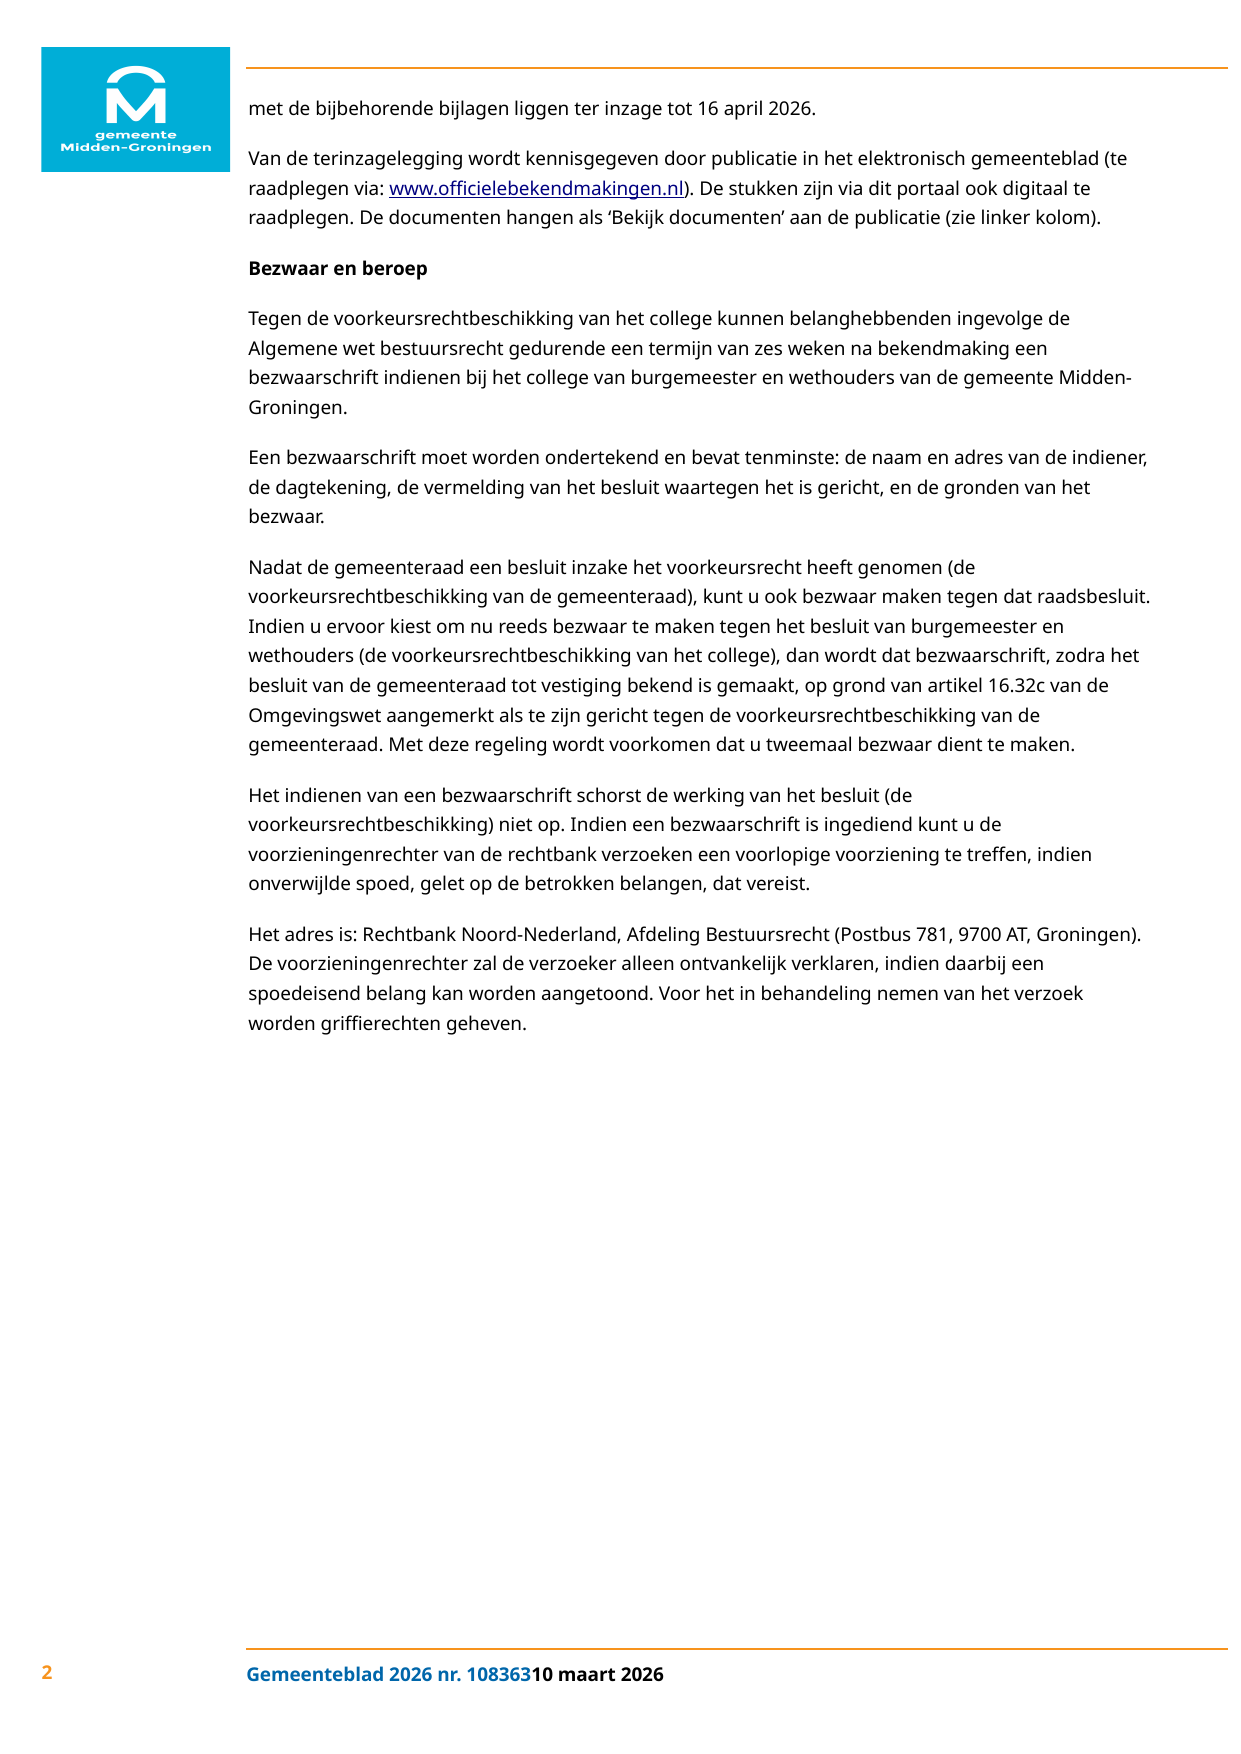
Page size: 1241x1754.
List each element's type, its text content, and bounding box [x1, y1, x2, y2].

text Bezwaar en beroep [248, 255, 1152, 281]
text Het indienen van een bezwaarschrift schorst de werking van het besluit (de voorkeursrechtbeschikking) niet op. Indien een bezwaarschrift is ingediend kunt u de voorzieningenrechter van de rechtbank verzoeken een voorlopige voorziening te treffen, indien onverwijlde spoed, gelet op de betrokken belangen, dat vereist. [248, 782, 1152, 896]
text Van de terinzagelegging wordt kennisgegeven door publicatie in het elektronisch gemeenteblad (te raadplegen via: www.officielebekendmakingen.nl). De stukken zijn via dit portaal ook digitaal te raadplegen. De documenten hangen als ‘Bekijk documenten’ aan de publicatie (zie linker kolom). [248, 145, 1152, 230]
text Een bezwaarschrift moet worden ondertekend en bevat tenminste: de naam en adres van de indiener, de dagtekening, de vermelding van het besluit waartegen het is gericht, en de gronden van het bezwaar. [248, 444, 1152, 529]
text Nadat de gemeenteraad een besluit inzake het voorkeursrecht heeft genomen (de voorkeursrechtbeschikking van de gemeenteraad), kunt u ook bezwaar maken tegen dat raadsbesluit. Indien u ervoor kiest om nu reeds bezwaar te maken tegen het besluit van burgemeester en wethouders (de voorkeursrechtbeschikking van het college), dan wordt dat bezwaarschrift, zodra het besluit van de gemeenteraad tot vestiging bekend is gemaakt, op grond van artikel 16.32c van de Omgevingswet aangemerkt als te zijn gericht tegen de voorkeursrechtbeschikking van de gemeenteraad. Met deze regeling wordt voorkomen dat u tweemaal bezwaar dient te maken. [248, 554, 1152, 757]
picture [107, 89, 165, 122]
text met de bijbehorende bijlagen liggen ter inzage tot 16 april 2026. [248, 95, 1152, 121]
text Tegen de voorkeursrechtbeschikking van het college kunnen belanghebbenden ingevolge de Algemene wet bestuursrecht gedurende een termijn van zes weken na bekendmaking een bezwaarschrift indienen bij het college van burgemeester en wethouders van de gemeente Midden-Groningen. [248, 305, 1152, 420]
picture [184, 146, 190, 153]
text Het adres is: Rechtbank Noord-Nederland, Afdeling Bestuursrecht (Postbus 781, 9700 AT, Groningen). De voorzieningenrechter zal de verzoeker alleen ontvankelijk verklaren, indien daarbij een spoedeisend belang kan worden aangetoond. Voor het in behandeling nemen van het verzoek worden griffierechten geheven. [248, 921, 1152, 1036]
picture [108, 66, 164, 82]
